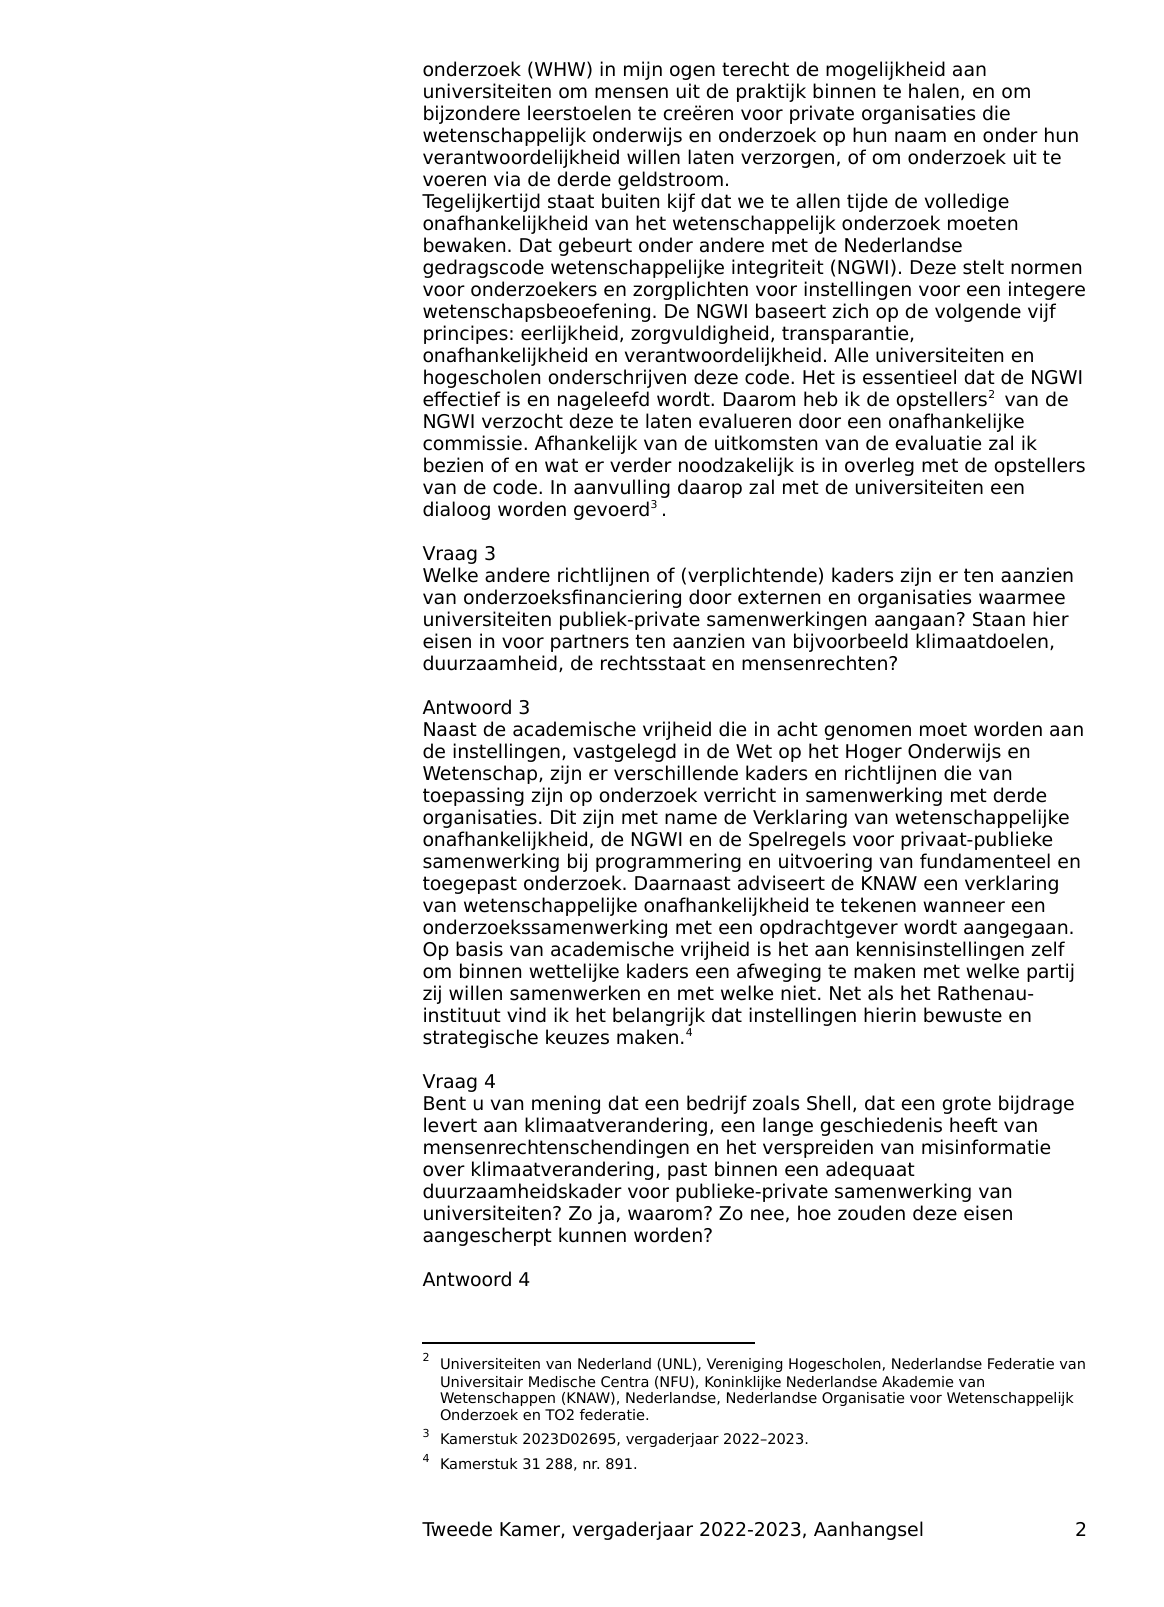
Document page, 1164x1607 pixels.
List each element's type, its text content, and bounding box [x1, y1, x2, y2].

text Universiteiten van Nederland (UNL), Vereniging Hogescholen, Nederlandse Federatie van Universitair Medische Centra (NFU), Koninklijke Nederlandse Akademie van Wetenschappen (KNAW), Nederlandse, Nederlandse Organisatie voor Wetenschappelijk Onderzoek en TO2 federatie. [422, 1352, 1087, 1424]
text Vraag 4 [422, 1071, 1087, 1093]
text Vraag 3 [422, 543, 1087, 565]
text Antwoord 4 [422, 1269, 1087, 1291]
text Antwoord 3 [422, 697, 1087, 719]
text Naast de academische vrijheid die in acht genomen moet worden aan de instellingen, vastgelegd in de Wet op het Hoger Onderwijs en Wetenschap, zijn er verschillende kaders en richtlijnen die van toepassing zijn op onderzoek verricht in samenwerking met derde organisaties. Dit zijn met name de Verklaring van wetenschappelijke onafhankelijkheid, de NGWI en de Spelregels voor privaat-publieke samenwerking bij programmering en uitvoering van fundamenteel en toegepast onderzoek. Daarnaast adviseert de KNAW een verklaring van wetenschappelijke onafhankelijkheid te tekenen wanneer een onderzoekssamenwerking met een opdrachtgever wordt aangegaan. Op basis van academische vrijheid is het aan kennisinstellingen zelf om binnen wettelijke kaders een afweging te maken met welke partij zij willen samenwerken en met welke niet. Net als het Rathenau-instituut vind ik het belangrijk dat instellingen hierin bewuste en strategische keuzes maken. [422, 719, 1087, 1048]
text Bent u van mening dat een bedrijf zoals Shell, dat een grote bijdrage levert aan klimaatverandering, een lange geschiedenis heeft van mensenrechtenschendingen en het verspreiden van misinformatie over klimaatverandering, past binnen een adequaat duurzaamheidskader voor publieke-private samenwerking van universiteiten? Zo ja, waarom? Zo nee, hoe zouden deze eisen aangescherpt kunnen worden? [422, 1093, 1087, 1247]
text onderzoek (WHW) in mijn ogen terecht de mogelijkheid aan universiteiten om mensen uit de praktijk binnen te halen, en om bijzondere leerstoelen te creëren voor private organisaties die wetenschappelijk onderwijs en onderzoek op hun naam en onder hun verantwoordelijkheid willen laten verzorgen, of om onderzoek uit te voeren via de derde geldstroom. [422, 59, 1087, 191]
text Kamerstuk 31 288, nr. 891. [422, 1452, 1087, 1474]
text Tegelijkertijd staat buiten kijf dat we te allen tijde de volledige onafhankelijkheid van het wetenschappelijk onderzoek moeten bewaken. Dat gebeurt onder andere met de Nederlandse gedragscode wetenschappelijke integriteit (NGWI). Deze stelt normen voor onderzoekers en zorgplichten voor instellingen voor een integere wetenschapsbeoefening. De NGWI baseert zich op de volgende vijf principes: eerlijkheid, zorgvuldigheid, transparantie, onafhankelijkheid en verantwoordelijkheid. Alle universiteiten en hogescholen onderschrijven deze code. Het is essentieel dat de NGWI effectief is en nageleefd wordt. Daarom heb ik de opstellers van de NGWI verzocht deze te laten evalueren door een onafhankelijke commissie. Afhankelijk van de uitkomsten van de evaluatie zal ik bezien of en wat er verder noodzakelijk is in overleg met de opstellers van de code. In aanvulling daarop zal met de universiteiten een dialoog worden gevoerd. [422, 191, 1087, 521]
text Welke andere richtlijnen of (verplichtende) kaders zijn er ten aanzien van onderzoeksfinanciering door externen en organisaties waarmee universiteiten publiek-private samenwerkingen aangaan? Staan hier eisen in voor partners ten aanzien van bijvoorbeeld klimaatdoelen, duurzaamheid, de rechtsstaat en mensenrechten? [422, 565, 1087, 675]
text Kamerstuk 2023D02695, vergaderjaar 2022–2023. [422, 1427, 1087, 1449]
